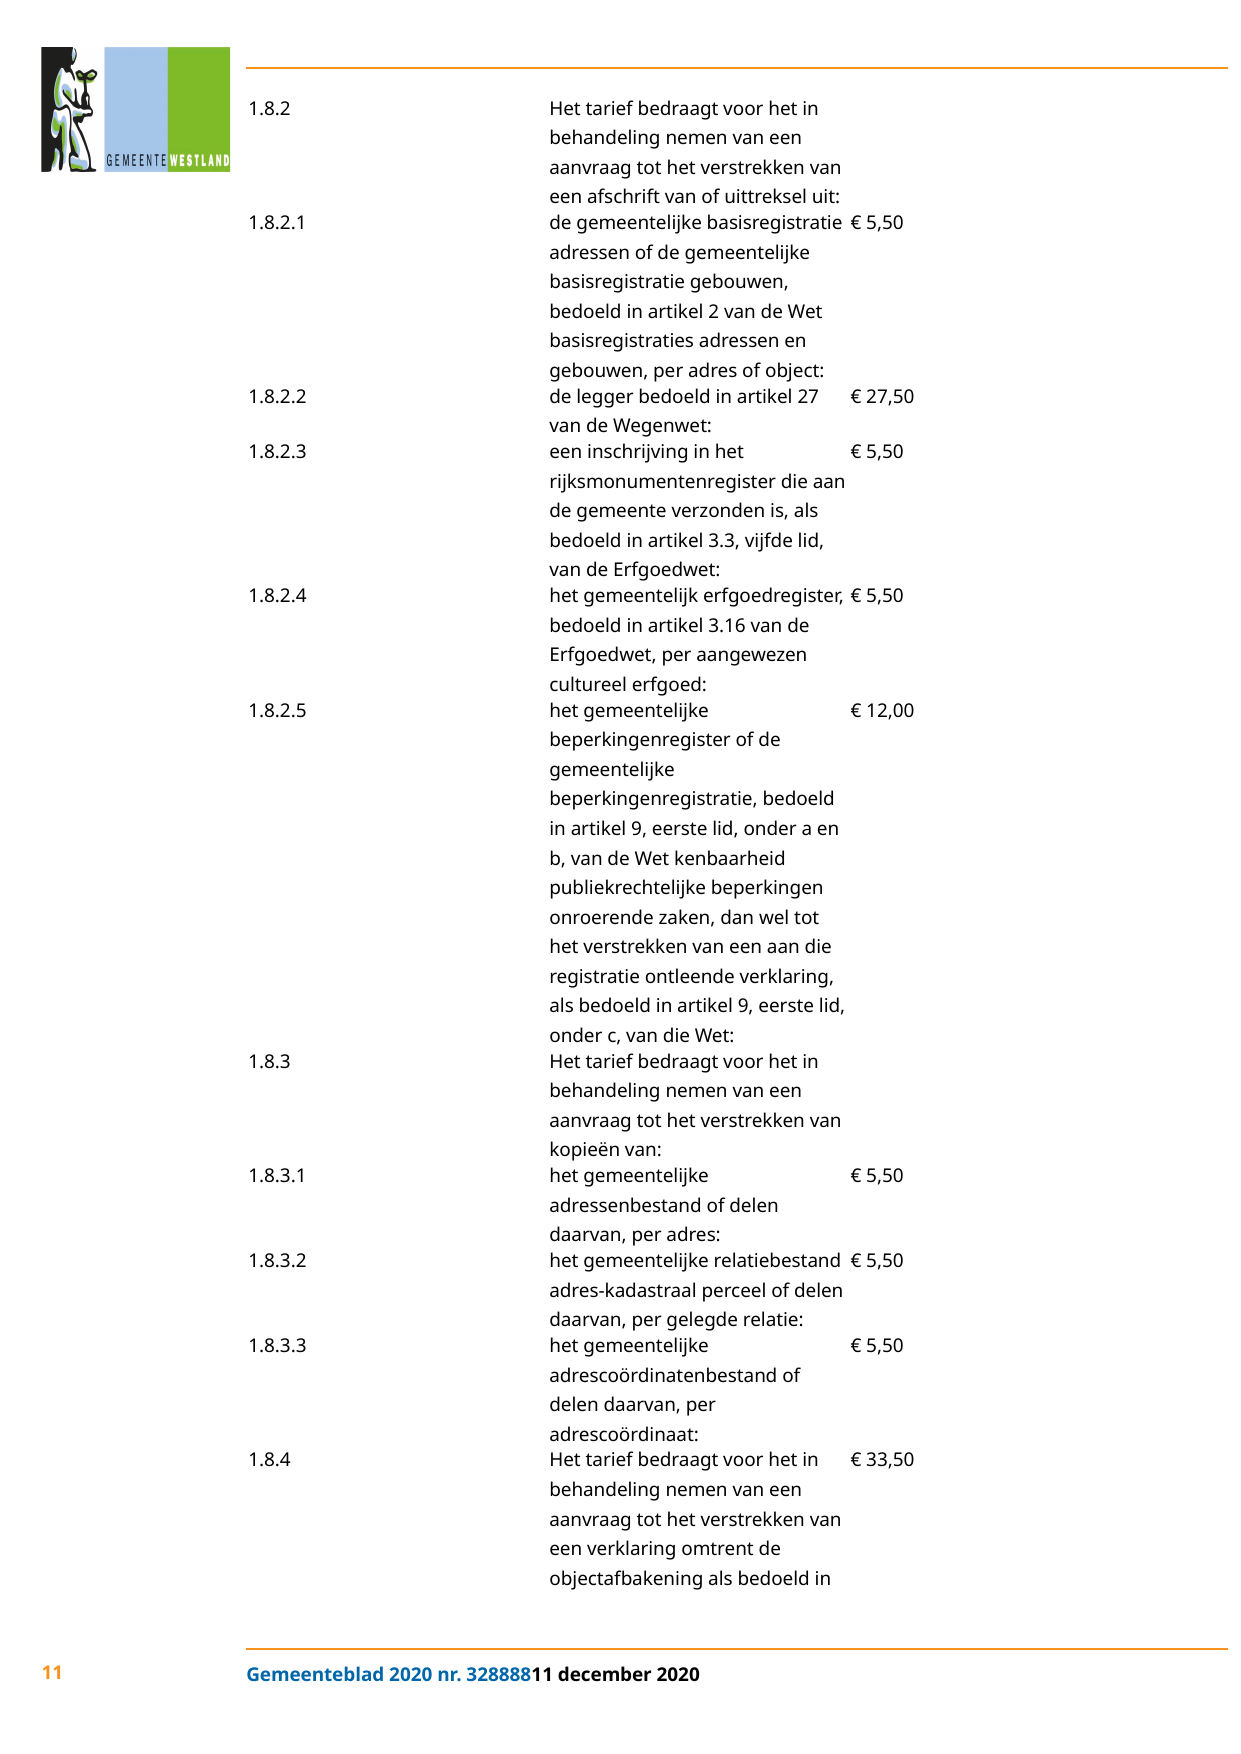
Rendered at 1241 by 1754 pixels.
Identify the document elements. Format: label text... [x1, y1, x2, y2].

table_cell € 5,50 [850, 1247, 1152, 1332]
table_cell 1.8.2.2 [248, 383, 549, 438]
table_cell 1.8.3.1 [248, 1163, 549, 1247]
table_cell de legger bedoeld in artikel 27 van de Wegenwet: [549, 383, 850, 438]
table_cell € 27,50 [850, 383, 1152, 438]
table_cell € 5,50 [850, 438, 1152, 582]
table_cell de gemeentelijke basisregistratie adressen of de gemeentelijke basisregistratie gebouwen, bedoeld in artikel 2 van de Wet basisregistraties adressen en gebouwen, per adres of object: [549, 209, 850, 383]
table_cell 1.8.2.5 [248, 697, 549, 1048]
table_cell € 5,50 [850, 209, 1152, 383]
table_cell € 12,00 [850, 697, 1152, 1048]
table_cell 1.8.4 [248, 1447, 549, 1591]
table_cell € 5,50 [850, 582, 1152, 697]
table_cell 1.8.2 [248, 95, 549, 209]
table_cell Het tarief bedraagt voor het in behandeling nemen van een aanvraag tot het verstrekken van kopieën van: [549, 1048, 850, 1162]
table_cell € 5,50 [850, 1163, 1152, 1247]
table_cell € 33,50 [850, 1447, 1152, 1591]
table_cell € 5,50 [850, 1332, 1152, 1447]
table_cell 1.8.2.1 [248, 209, 549, 383]
table_cell 1.8.3 [248, 1048, 549, 1162]
table_cell Het tarief bedraagt voor het in behandeling nemen van een aanvraag tot het verstrekken van een afschrift van of uittreksel uit: [549, 95, 850, 209]
table_cell het gemeentelijke adrescoördinatenbestand of delen daarvan, per adrescoördinaat: [549, 1332, 850, 1447]
table_cell [850, 95, 1152, 209]
table_cell een inschrijving in het rijksmonumentenregister die aan de gemeente verzonden is, als bedoeld in artikel 3.3, vijfde lid, van de Erfgoedwet: [549, 438, 850, 582]
table_cell het gemeentelijke adressenbestand of delen daarvan, per adres: [549, 1163, 850, 1247]
table_cell [850, 1048, 1152, 1162]
table_cell 1.8.3.3 [248, 1332, 549, 1447]
table_cell het gemeentelijk erfgoedregister, bedoeld in artikel 3.16 van de Erfgoedwet, per aangewezen cultureel erfgoed: [549, 582, 850, 697]
picture [41, 47, 231, 172]
table_cell Het tarief bedraagt voor het in behandeling nemen van een aanvraag tot het verstrekken van een verklaring omtrent de objectafbakening als bedoeld in [549, 1447, 850, 1591]
table_cell 1.8.3.2 [248, 1247, 549, 1332]
table_cell het gemeentelijke relatiebestand adres-kadastraal perceel of delen daarvan, per gelegde relatie: [549, 1247, 850, 1332]
table_cell het gemeentelijke beperkingenregister of de gemeentelijke beperkingenregistratie, bedoeld in artikel 9, eerste lid, onder a en b, van de Wet kenbaarheid publiekrechtelijke beperkingen onroerende zaken, dan wel tot het verstrekken van een aan die registratie ontleende verklaring, als bedoeld in artikel 9, eerste lid, onder c, van die Wet: [549, 697, 850, 1048]
table_cell 1.8.2.3 [248, 438, 549, 582]
table_cell 1.8.2.4 [248, 582, 549, 697]
